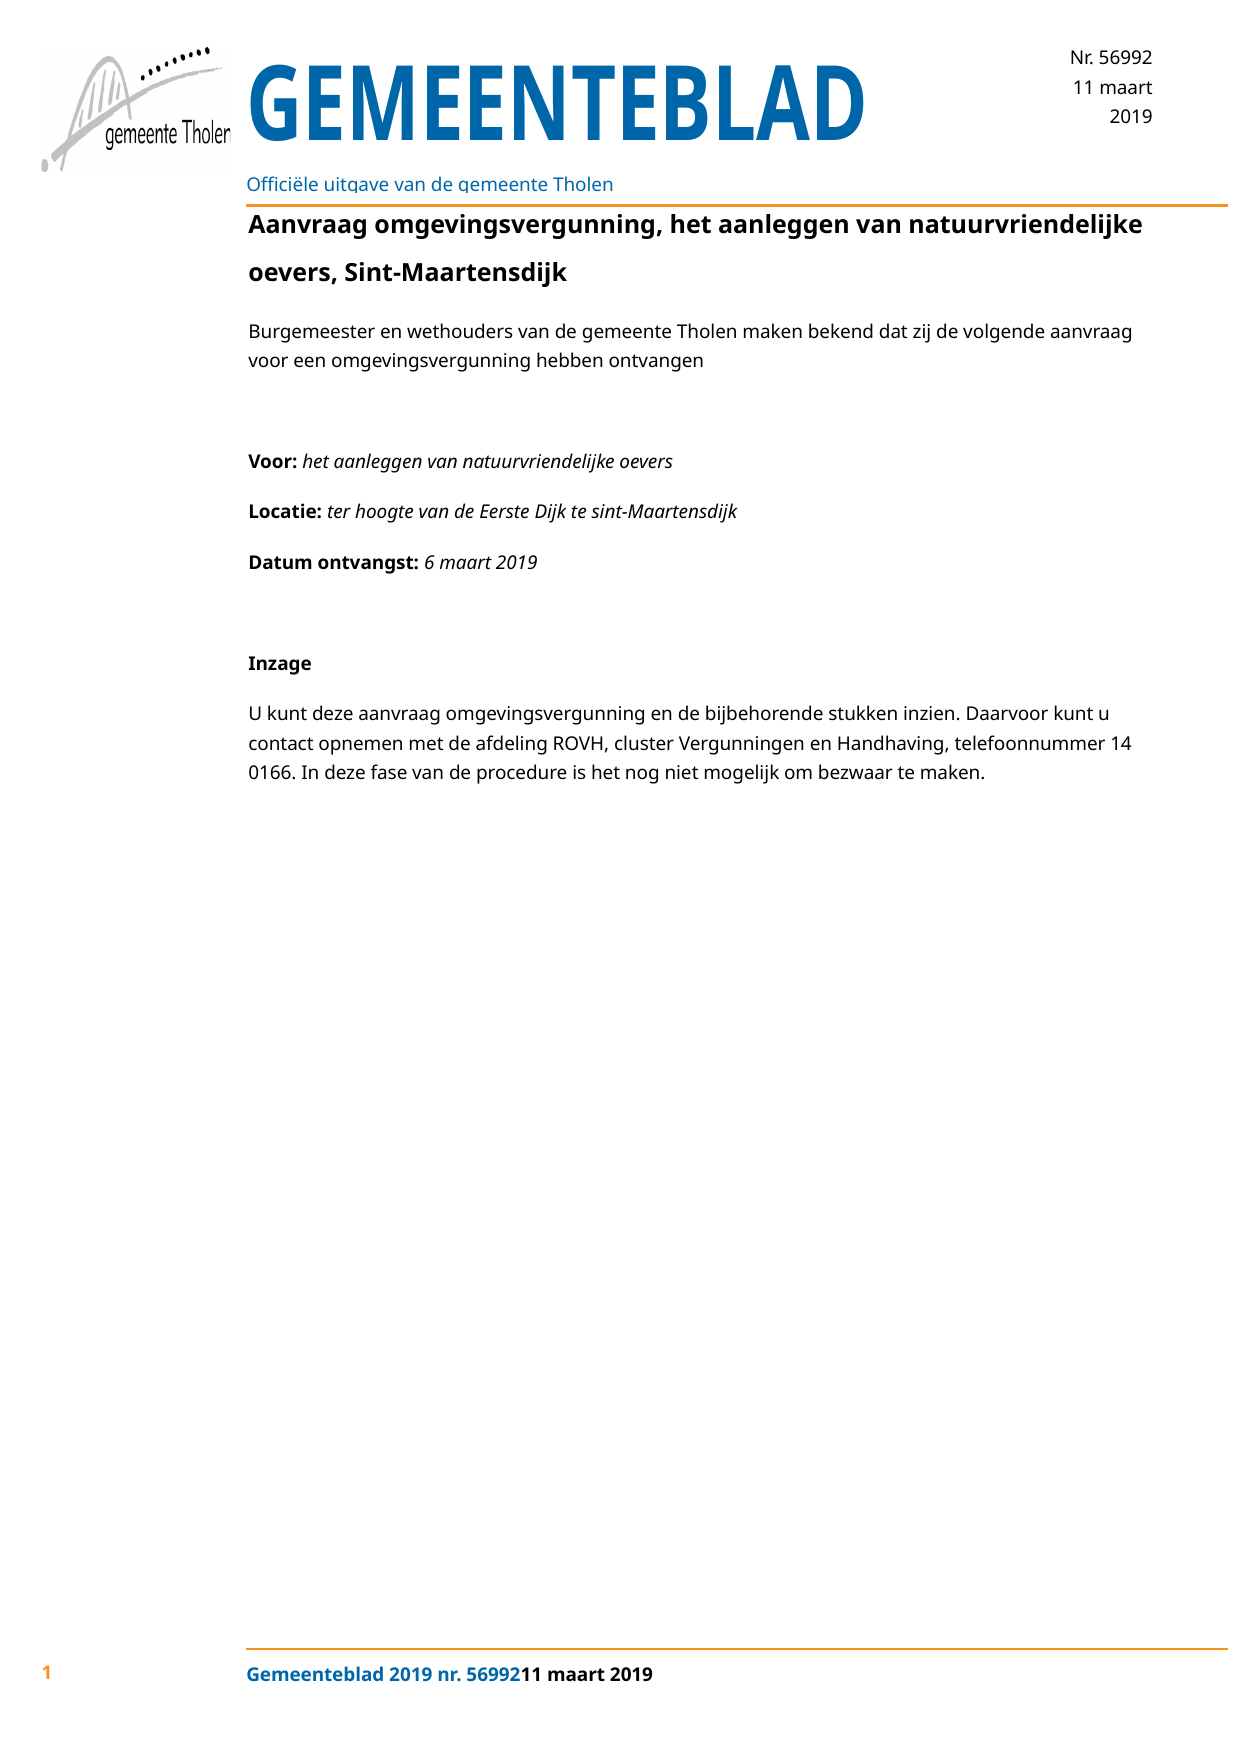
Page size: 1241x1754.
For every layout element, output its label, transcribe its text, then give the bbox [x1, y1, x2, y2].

text Locatie: ter hoogte van de Eerste Dijk te sint-Maartensdijk [248, 499, 1152, 524]
text U kunt deze aanvraag omgevingsvergunning en de bijbehorende stukken inzien. Daarvoor kunt u contact opnemen met de afdeling ROVH, cluster Vergunningen en Handhaving, telefoonnummer 14 0166. In deze fase van de procedure is het nog niet mogelijk om bezwaar te maken. [248, 700, 1152, 785]
text Inzage [248, 650, 1152, 676]
text Datum ontvangst: 6 maart 2019 [248, 549, 1152, 575]
text Aanvraag omgevingsvergunning, het aanleggen van natuurvriendelijke oevers, Sint-Maartensdijk [248, 207, 1152, 288]
picture [41, 47, 231, 172]
text Burgemeester en wethouders van de gemeente Tholen maken bekend dat zij de volgende aanvraag voor een omgevingsvergunning hebben ontvangen [248, 318, 1152, 373]
text Voor: het aanleggen van natuurvriendelijke oevers [248, 448, 1152, 474]
